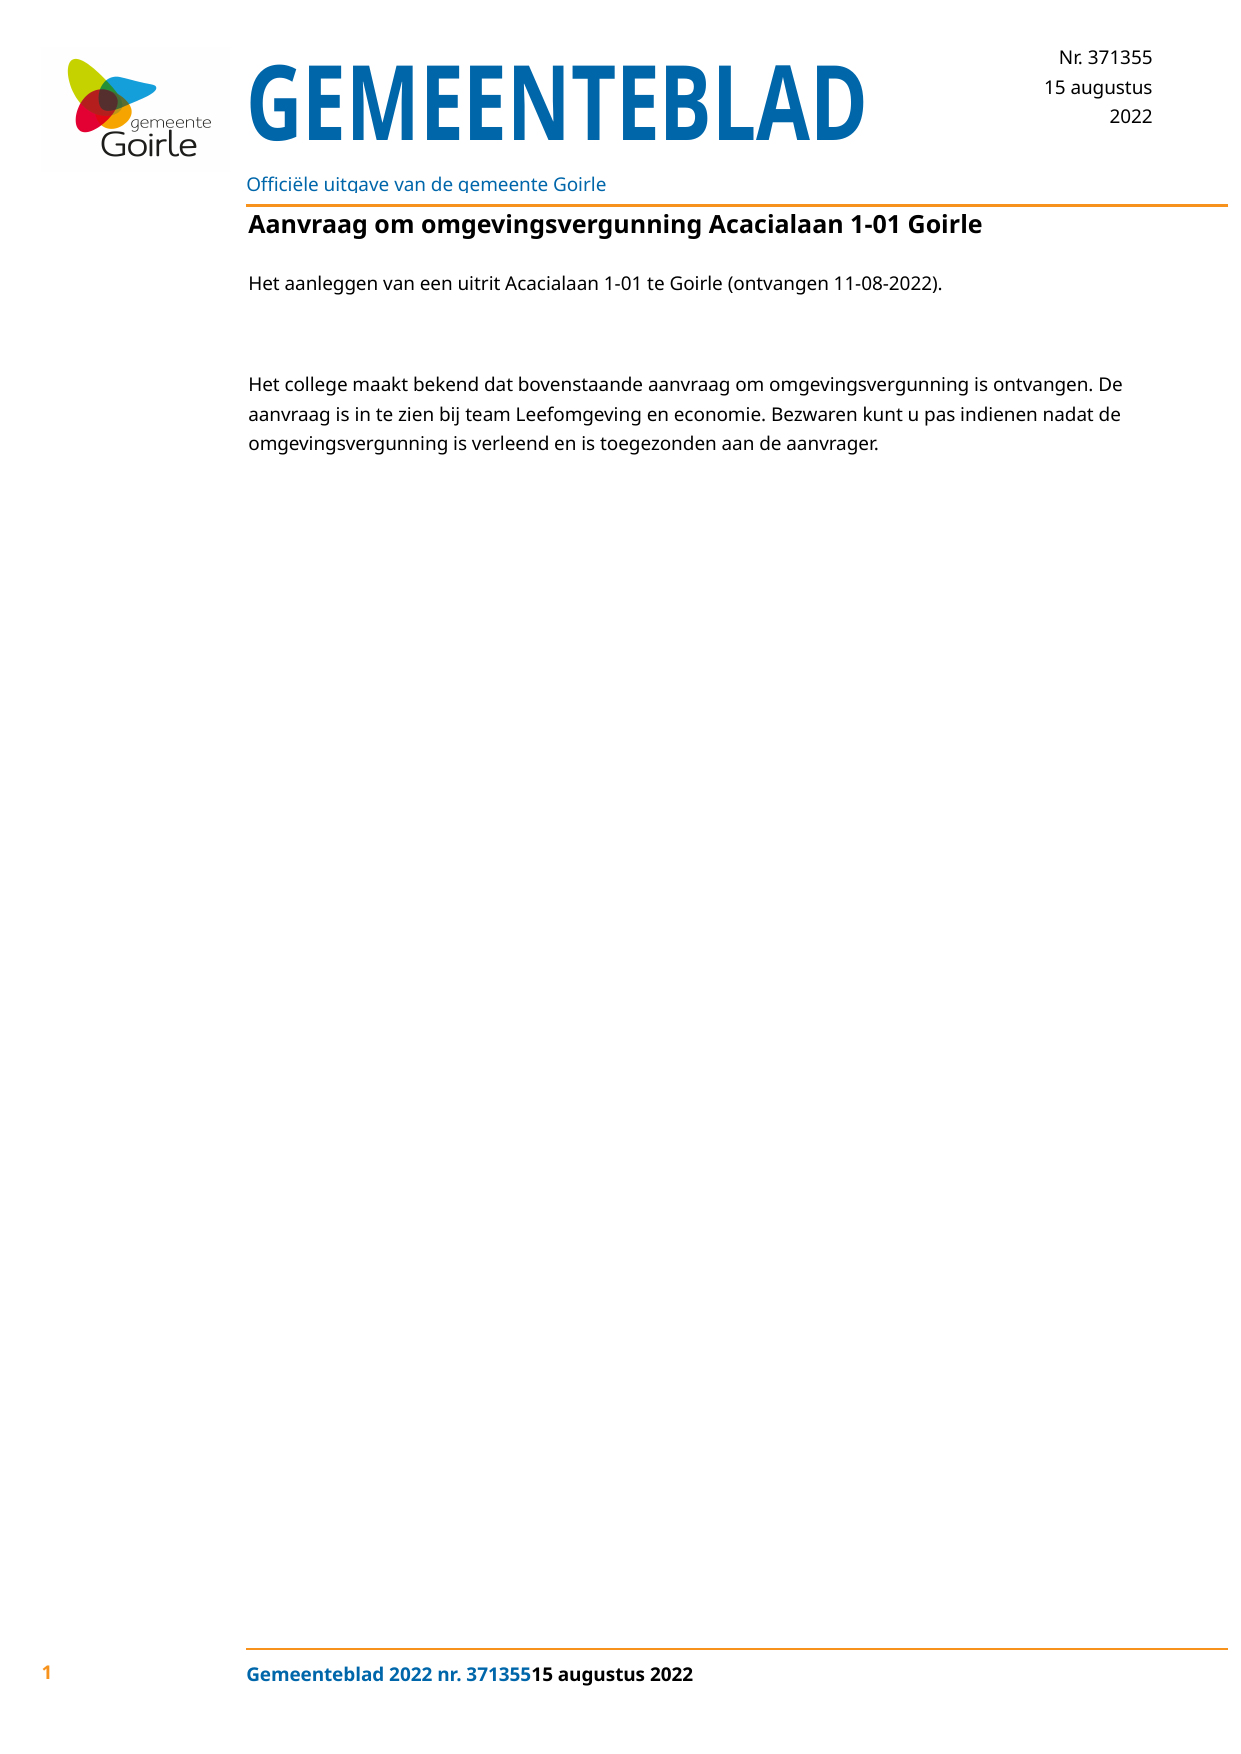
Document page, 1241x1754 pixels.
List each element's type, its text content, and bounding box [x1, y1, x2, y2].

picture [41, 47, 231, 172]
text Het college maakt bekend dat bovenstaande aanvraag om omgevingsvergunning is ontvangen. De aanvraag is in te zien bij team Leefomgeving en economie. Bezwaren kunt u pas indienen nadat de omgevingsvergunning is verleend en is toegezonden aan de aanvrager. [248, 371, 1152, 456]
text Het aanleggen van een uitrit Acacialaan 1-01 te Goirle (ontvangen 11-08-2022). [248, 270, 1152, 296]
text Aanvraag om omgevingsvergunning Acacialaan 1-01 Goirle [248, 207, 1152, 241]
